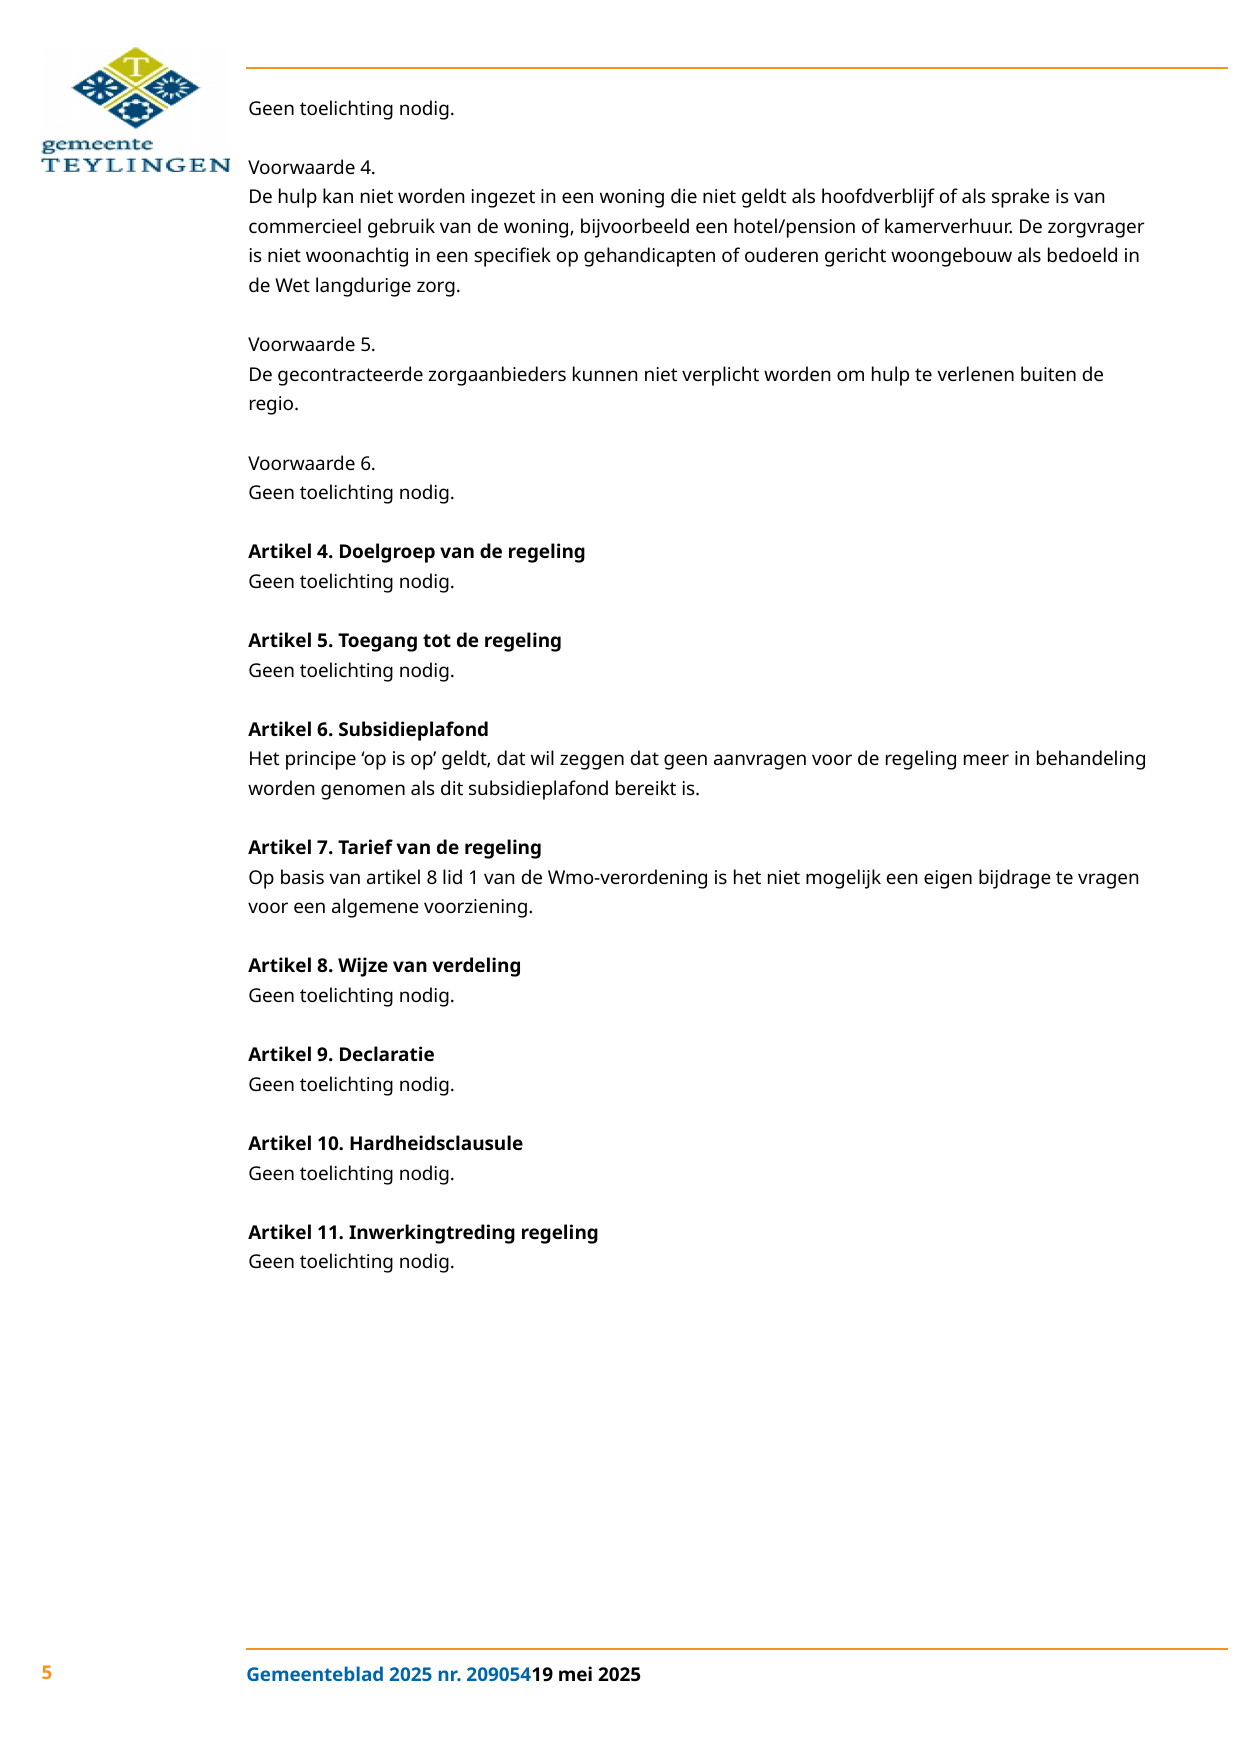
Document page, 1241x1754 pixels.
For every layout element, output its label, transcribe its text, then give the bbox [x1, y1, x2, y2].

text Geen toelichting nodig. [248, 568, 1152, 594]
text Geen toelichting nodig. [248, 1248, 1152, 1274]
text De gecontracteerde zorgaanbieders kunnen niet verplicht worden om hulp te verlenen buiten de regio. [248, 361, 1152, 416]
text Geen toelichting nodig. [248, 1071, 1152, 1097]
text Artikel 8. Wijze van verdeling [248, 953, 1152, 978]
text Artikel 7. Tarief van de regeling [248, 834, 1152, 860]
text De hulp kan niet worden ingezet in een woning die niet geldt als hoofdverblijf of als sprake is van commercieel gebruik van de woning, bijvoorbeeld een hotel/pension of kamerverhuur. De zorgvrager is niet woonachtig in een specifiek op gehandicapten of ouderen gericht woongebouw als bedoeld in de Wet langdurige zorg. [248, 183, 1152, 298]
text Artikel 5. Toegang tot de regeling [248, 627, 1152, 653]
text Op basis van artikel 8 lid 1 van de Wmo-verordening is het niet mogelijk een eigen bijdrage te vragen voor een algemene voorziening. [248, 864, 1152, 919]
text Geen toelichting nodig. [248, 479, 1152, 505]
text Artikel 6. Subsidieplafond [248, 716, 1152, 742]
text Voorwaarde 4. [248, 154, 1152, 180]
text Geen toelichting nodig. [248, 982, 1152, 1008]
text Artikel 11. Inwerkingtreding regeling [248, 1219, 1152, 1245]
text Artikel 10. Hardheidsclausule [248, 1130, 1152, 1156]
picture [41, 47, 231, 172]
text Voorwaarde 6. [248, 450, 1152, 476]
text Geen toelichting nodig. [248, 657, 1152, 683]
text Artikel 4. Doelgroep van de regeling [248, 538, 1152, 564]
text Het principe ‘op is op’ geldt, dat wil zeggen dat geen aanvragen voor de regeling meer in behandeling worden genomen als dit subsidieplafond bereikt is. [248, 746, 1152, 801]
text Geen toelichting nodig. [248, 95, 1152, 121]
text Geen toelichting nodig. [248, 1160, 1152, 1186]
text Artikel 9. Declaratie [248, 1041, 1152, 1067]
text Voorwaarde 5. [248, 331, 1152, 357]
